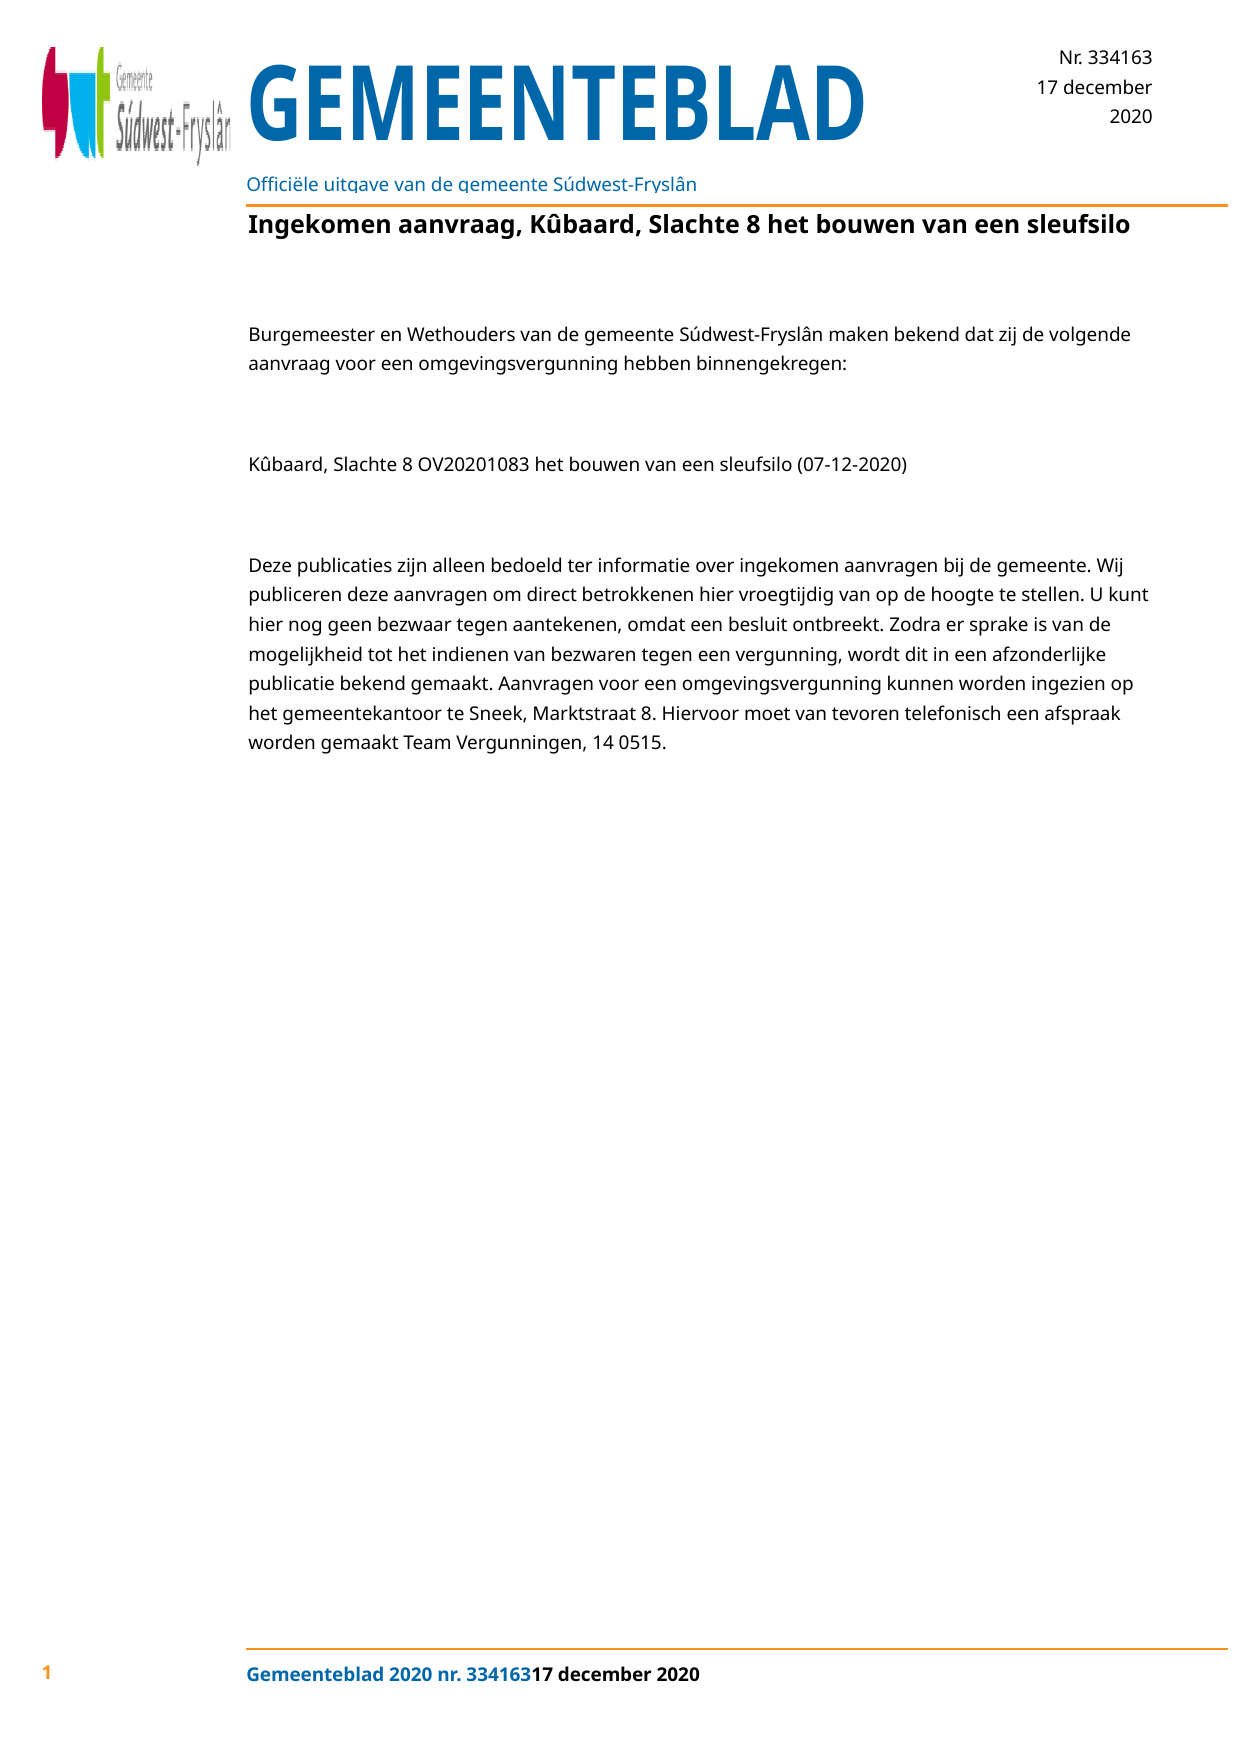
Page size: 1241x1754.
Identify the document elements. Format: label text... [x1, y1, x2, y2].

text Deze publicaties zijn alleen bedoeld ter informatie over ingekomen aanvragen bij de gemeente. Wij publiceren deze aanvragen om direct betrokkenen hier vroegtijdig van op de hoogte te stellen. U kunt hier nog geen bezwaar tegen aantekenen, omdat een besluit ontbreekt. Zodra er sprake is van de mogelijkheid tot het indienen van bezwaren tegen een vergunning, wordt dit in een afzonderlijke publicatie bekend gemaakt. Aanvragen voor een omgevingsvergunning kunnen worden ingezien op het gemeentekantoor te Sneek, Marktstraat 8. Hiervoor moet van tevoren telefonisch een afspraak worden gemaakt Team Vergunningen, 14 0515. [248, 552, 1152, 755]
text Burgemeester en Wethouders van de gemeente Súdwest-Fryslân maken bekend dat zij de volgende aanvraag voor een omgevingsvergunning hebben binnengekregen: [248, 321, 1152, 376]
picture [41, 47, 231, 172]
text Ingekomen aanvraag, Kûbaard, Slachte 8 het bouwen van een sleufsilo [248, 207, 1152, 241]
text Kûbaard, Slachte 8 OV20201083 het bouwen van een sleufsilo (07-12-2020) [248, 451, 1152, 477]
